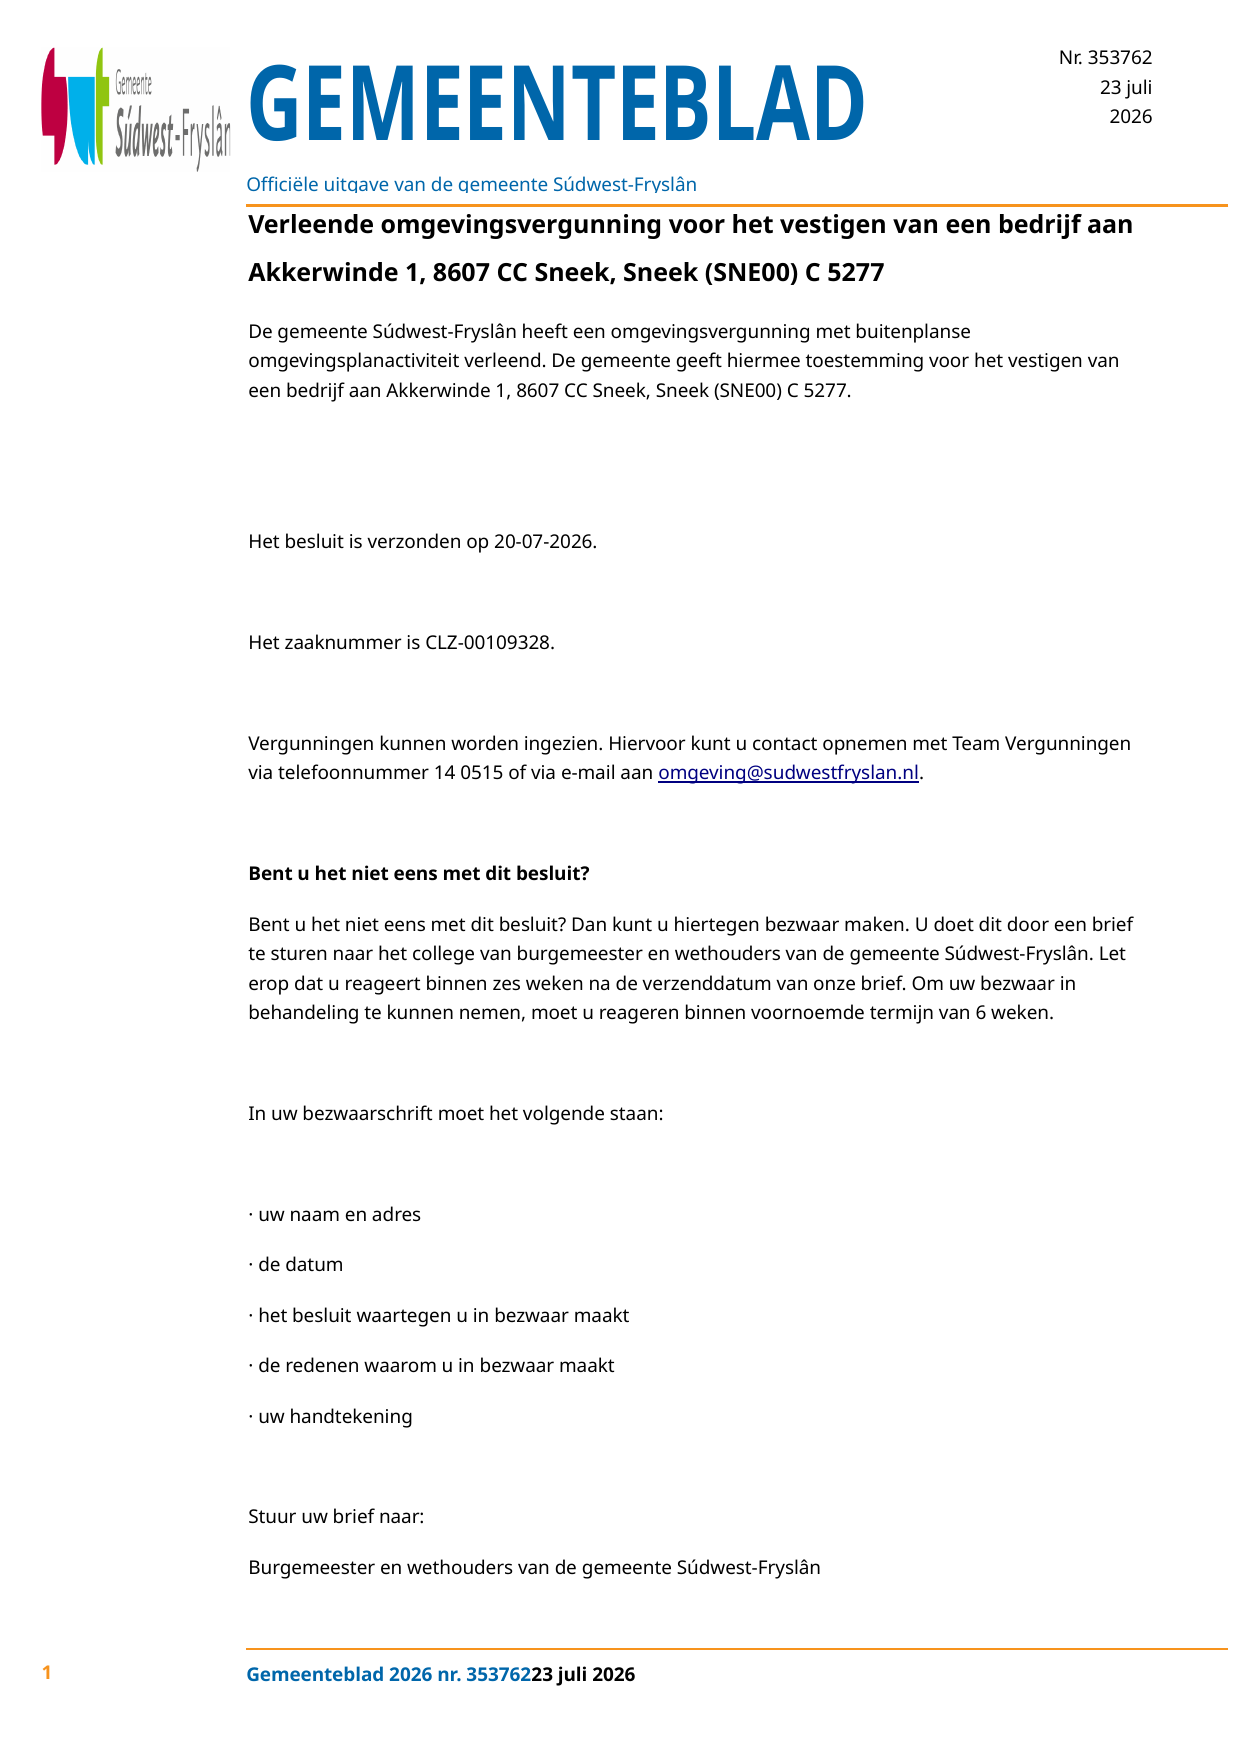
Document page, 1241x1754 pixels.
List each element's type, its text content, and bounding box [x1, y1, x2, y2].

text Het zaaknummer is CLZ-00109328. [248, 629, 1152, 655]
text Bent u het niet eens met dit besluit? [248, 860, 1152, 886]
picture [41, 47, 231, 172]
text Stuur uw brief naar: [248, 1504, 1152, 1529]
text De gemeente Súdwest-Fryslân heeft een omgevingsvergunning met buitenplanse omgevingsplanactiviteit verleend. De gemeente geeft hiermee toestemming voor het vestigen van een bedrijf aan Akkerwinde 1, 8607 CC Sneek, Sneek (SNE00) C 5277. [248, 318, 1152, 403]
text Verleende omgevingsvergunning voor het vestigen van een bedrijf aan Akkerwinde 1, 8607 CC Sneek, Sneek (SNE00) C 5277 [248, 207, 1152, 288]
text Burgemeester en wethouders van de gemeente Súdwest-Fryslân [248, 1554, 1152, 1580]
text · de redenen waarom u in bezwaar maakt [248, 1352, 1152, 1378]
text · de datum [248, 1252, 1152, 1277]
text Het besluit is verzonden op 20-07-2026. [248, 528, 1152, 554]
text In uw bezwaarschrift moet het volgende staan: [248, 1100, 1152, 1126]
text Vergunningen kunnen worden ingezien. Hiervoor kunt u contact opnemen met Team Vergunningen via telefoonnummer 14 0515 of via e-mail aan omgeving@sudwestfryslan.nl. [248, 730, 1152, 785]
text · uw handtekening [248, 1403, 1152, 1429]
text · uw naam en adres [248, 1201, 1152, 1227]
text · het besluit waartegen u in bezwaar maakt [248, 1302, 1152, 1328]
text Bent u het niet eens met dit besluit? Dan kunt u hiertegen bezwaar maken. U doet dit door een brief te sturen naar het college van burgemeester en wethouders van de gemeente Súdwest-Fryslân. Let erop dat u reageert binnen zes weken na de verzenddatum van onze brief. Om uw bezwaar in behandeling te kunnen nemen, moet u reageren binnen voornoemde termijn van 6 weken. [248, 911, 1152, 1025]
